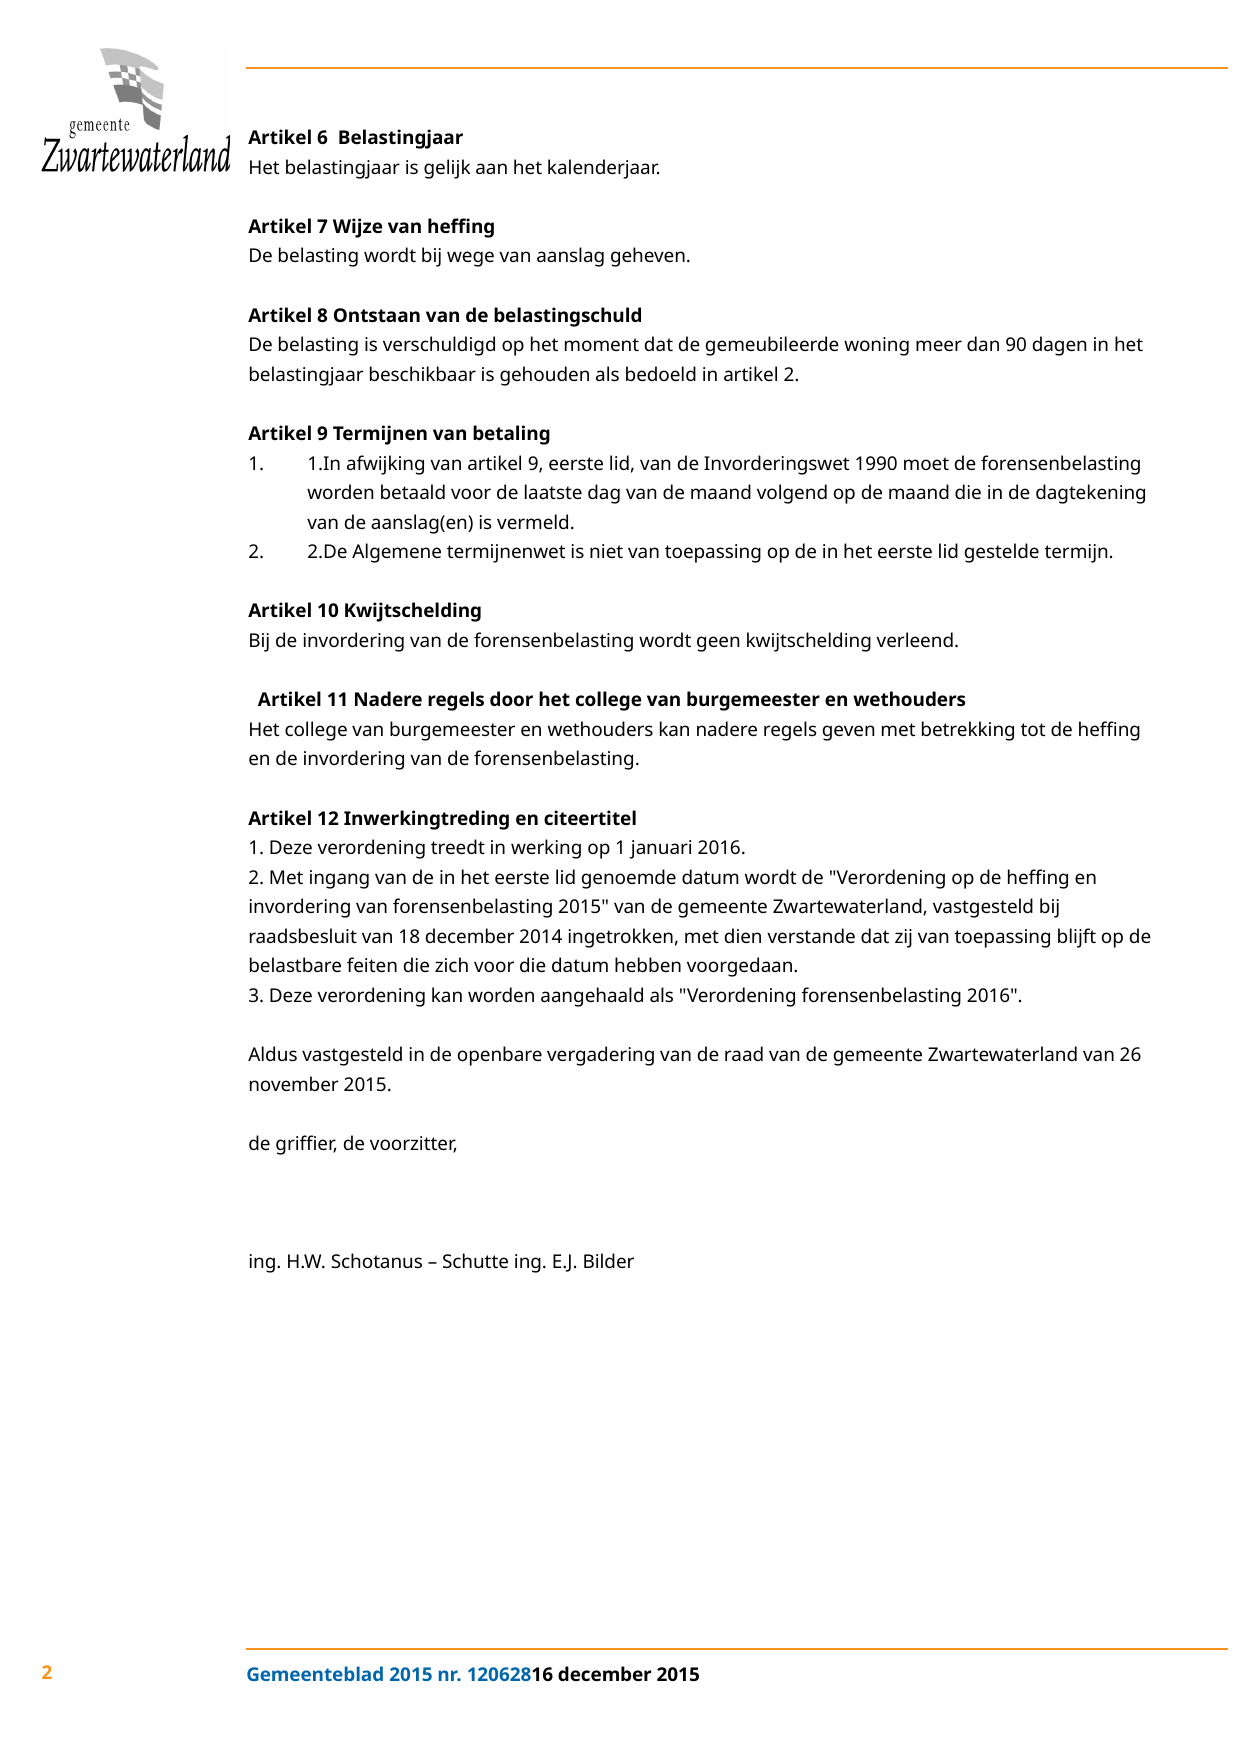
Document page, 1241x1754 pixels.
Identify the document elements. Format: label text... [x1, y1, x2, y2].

text de griffier, de voorzitter, [248, 1130, 1152, 1156]
text Artikel 10 Kwijtschelding [248, 598, 1152, 623]
text Artikel 12 Inwerkingtreding en citeertitel [248, 805, 1152, 831]
text Artikel 7 Wijze van heffing [248, 213, 1152, 239]
text Artikel 8 Ontstaan van de belastingschuld [248, 302, 1152, 328]
text Aldus vastgesteld in de openbare vergadering van de raad van de gemeente Zwartewaterland van 26 november 2015. [248, 1041, 1152, 1097]
list 1.In afwijking van artikel 9, eerste lid, van de Invorderingswet 1990 moet de forensenbelasting worden betaald voor de laatste dag van de maand volgend op de maand die in de dagtekening van de aanslag(en) is vermeld. [248, 450, 1152, 535]
text Bij de invordering van de forensenbelasting wordt geen kwijtschelding verleend. [248, 627, 1152, 653]
list 2.De Algemene termijnenwet is niet van toepassing op de in het eerste lid gestelde termijn. [248, 538, 1152, 564]
text Artikel 11 Nadere regels door het college van burgemeester en wethouders [248, 686, 1152, 712]
text 3. Deze verordening kan worden aangehaald als "Verordening forensenbelasting 2016". [248, 982, 1152, 1008]
text De belasting wordt bij wege van aanslag geheven. [248, 243, 1152, 268]
text De belasting is verschuldigd op het moment dat de gemeubileerde woning meer dan 90 dagen in het belastingjaar beschikbaar is gehouden als bedoeld in artikel 2. [248, 331, 1152, 387]
text Het college van burgemeester en wethouders kan nadere regels geven met betrekking tot de heffing en de invordering van de forensenbelasting. [248, 716, 1152, 771]
text 1. Deze verordening treedt in werking op 1 januari 2016. [248, 834, 1152, 860]
picture [41, 47, 231, 172]
text Artikel 6 Belastingjaar [248, 124, 1152, 150]
text Artikel 9 Termijnen van betaling [248, 420, 1152, 446]
text Het belastingjaar is gelijk aan het kalenderjaar. [248, 154, 1152, 180]
text 2. Met ingang van de in het eerste lid genoemde datum wordt de "Verordening op de heffing en invordering van forensenbelasting 2015" van de gemeente Zwartewaterland, vastgesteld bij raadsbesluit van 18 december 2014 ingetrokken, met dien verstande dat zij van toepassing blijft op de belastbare feiten die zich voor die datum hebben voorgedaan. [248, 864, 1152, 978]
text ing. H.W. Schotanus – Schutte ing. E.J. Bilder [248, 1248, 1152, 1274]
